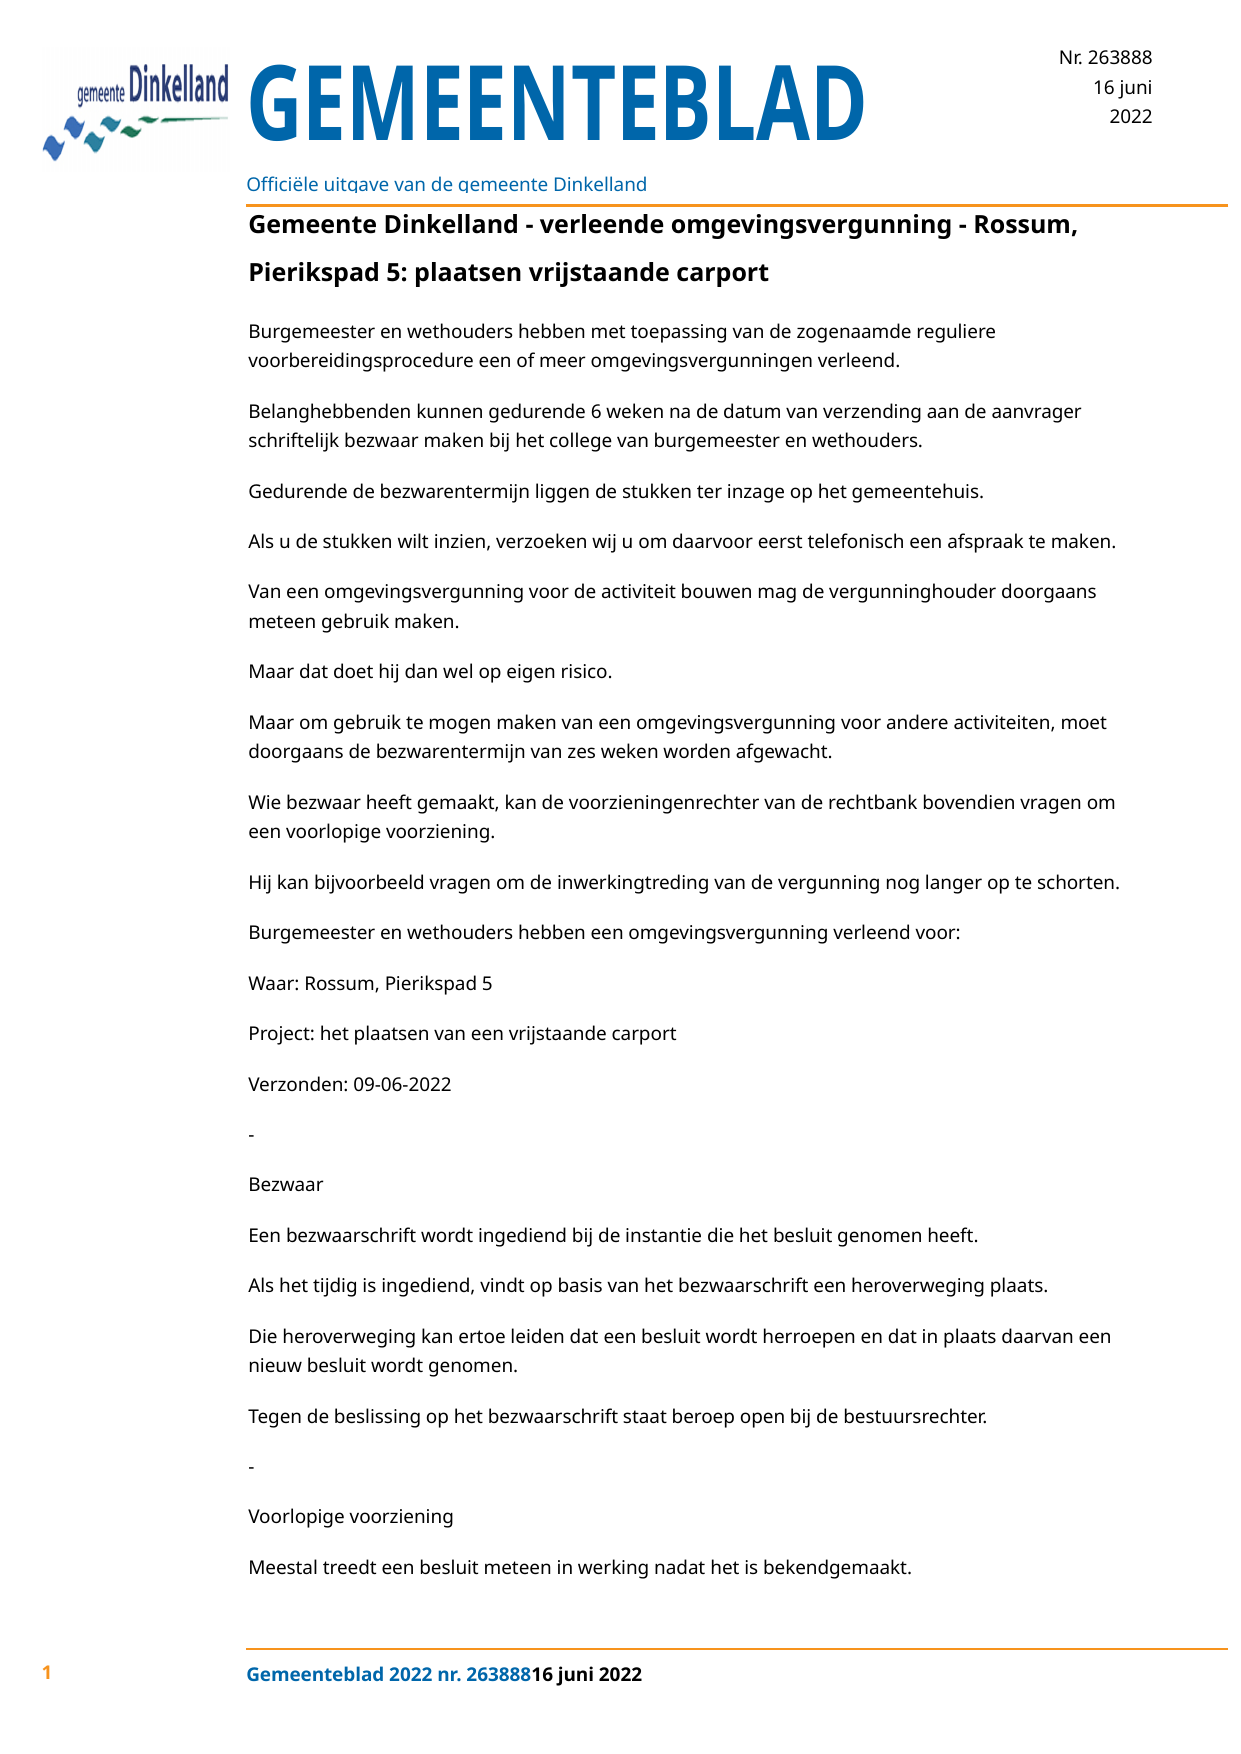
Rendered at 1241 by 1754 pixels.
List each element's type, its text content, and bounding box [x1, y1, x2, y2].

text Gedurende de bezwarentermijn liggen de stukken ter inzage op het gemeentehuis. [248, 478, 1152, 504]
text - [248, 1453, 1152, 1479]
text Belanghebbenden kunnen gedurende 6 weken na de datum van verzending aan de aanvrager schriftelijk bezwaar maken bij het college van burgemeester en wethouders. [248, 398, 1152, 453]
text Van een omgevingsvergunning voor de activiteit bouwen mag de vergunninghouder doorgaans meteen gebruik maken. [248, 579, 1152, 634]
text Project: het plaatsen van een vrijstaande carport [248, 1020, 1152, 1046]
text Gemeente Dinkelland - verleende omgevingsvergunning - Rossum, Pierikspad 5: plaatsen vrijstaande carport [248, 207, 1152, 288]
text Voorlopige voorziening [248, 1504, 1152, 1529]
text Als het tijdig is ingediend, vindt op basis van het bezwaarschrift een heroverweging plaats. [248, 1272, 1152, 1298]
text Hij kan bijvoorbeeld vragen om de inwerkingtreding van de vergunning nog langer op te schorten. [248, 869, 1152, 895]
text Waar: Rossum, Pierikspad 5 [248, 970, 1152, 996]
text Meestal treedt een besluit meteen in werking nadat het is bekendgemaakt. [248, 1554, 1152, 1580]
text Maar om gebruik te mogen maken van een omgevingsvergunning voor andere activiteiten, moet doorgaans de bezwarentermijn van zes weken worden afgewacht. [248, 709, 1152, 764]
text - [248, 1121, 1152, 1147]
text Als u de stukken wilt inzien, verzoeken wij u om daarvoor eerst telefonisch een afspraak te maken. [248, 528, 1152, 554]
text Een bezwaarschrift wordt ingediend bij de instantie die het besluit genomen heeft. [248, 1222, 1152, 1248]
text Wie bezwaar heeft gemaakt, kan de voorzieningenrechter van de rechtbank bovendien vragen om een voorlopige voorziening. [248, 789, 1152, 844]
text Burgemeester en wethouders hebben met toepassing van de zogenaamde reguliere voorbereidingsprocedure een of meer omgevingsvergunningen verleend. [248, 318, 1152, 373]
text Die heroverweging kan ertoe leiden dat een besluit wordt herroepen en dat in plaats daarvan een nieuw besluit wordt genomen. [248, 1323, 1152, 1378]
text Maar dat doet hij dan wel op eigen risico. [248, 659, 1152, 684]
text Verzonden: 09-06-2022 [248, 1071, 1152, 1097]
text Bezwaar [248, 1172, 1152, 1197]
text Tegen de beslissing op het bezwaarschrift staat beroep open bij de bestuursrechter. [248, 1403, 1152, 1429]
text Burgemeester en wethouders hebben een omgevingsvergunning verleend voor: [248, 919, 1152, 945]
picture [41, 47, 231, 172]
